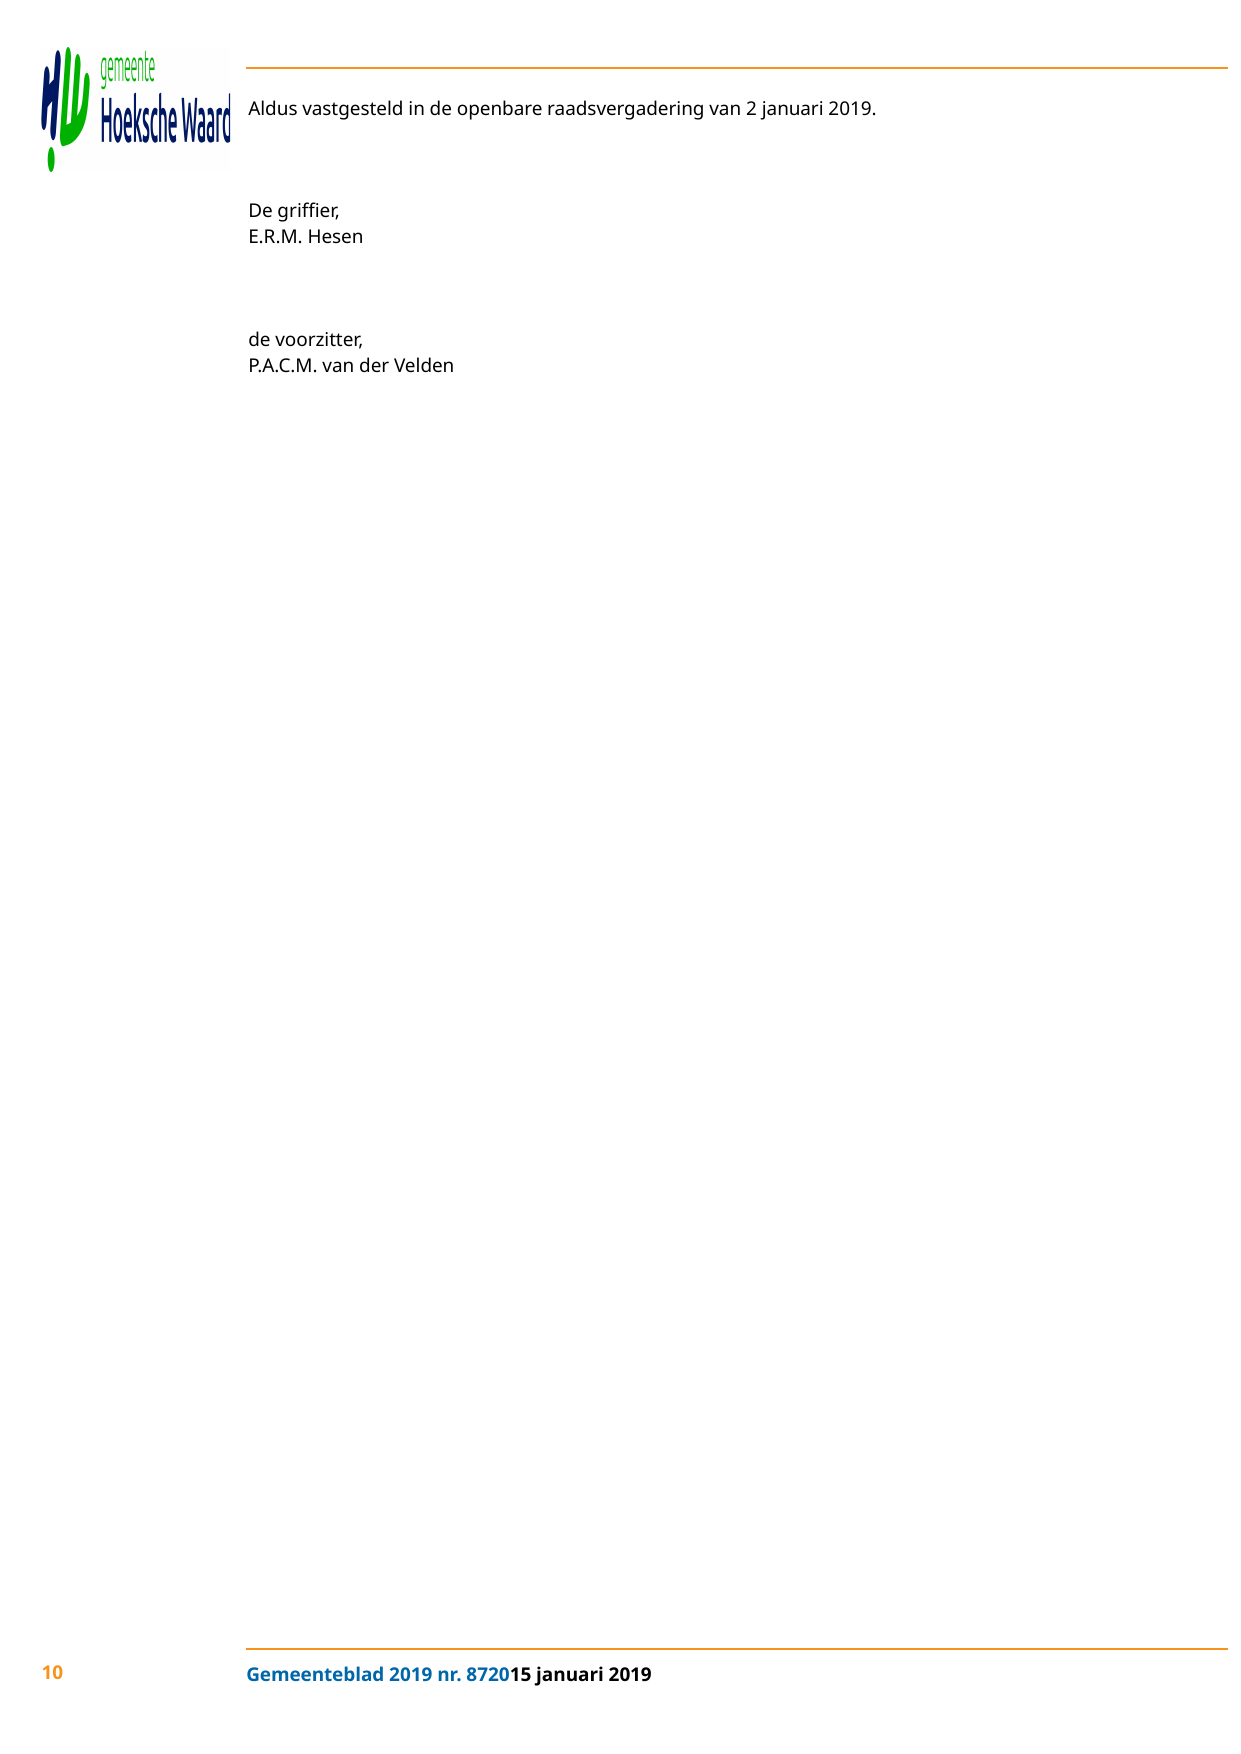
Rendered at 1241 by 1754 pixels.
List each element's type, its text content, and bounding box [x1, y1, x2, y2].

text De griffier, [248, 198, 1152, 223]
picture [41, 47, 231, 172]
text Aldus vastgesteld in de openbare raadsvergadering van 2 januari 2019. [248, 95, 1152, 121]
text P.A.C.M. van der Velden [248, 352, 1152, 378]
text de voorzitter, [248, 326, 1152, 352]
text E.R.M. Hesen [248, 223, 1152, 249]
